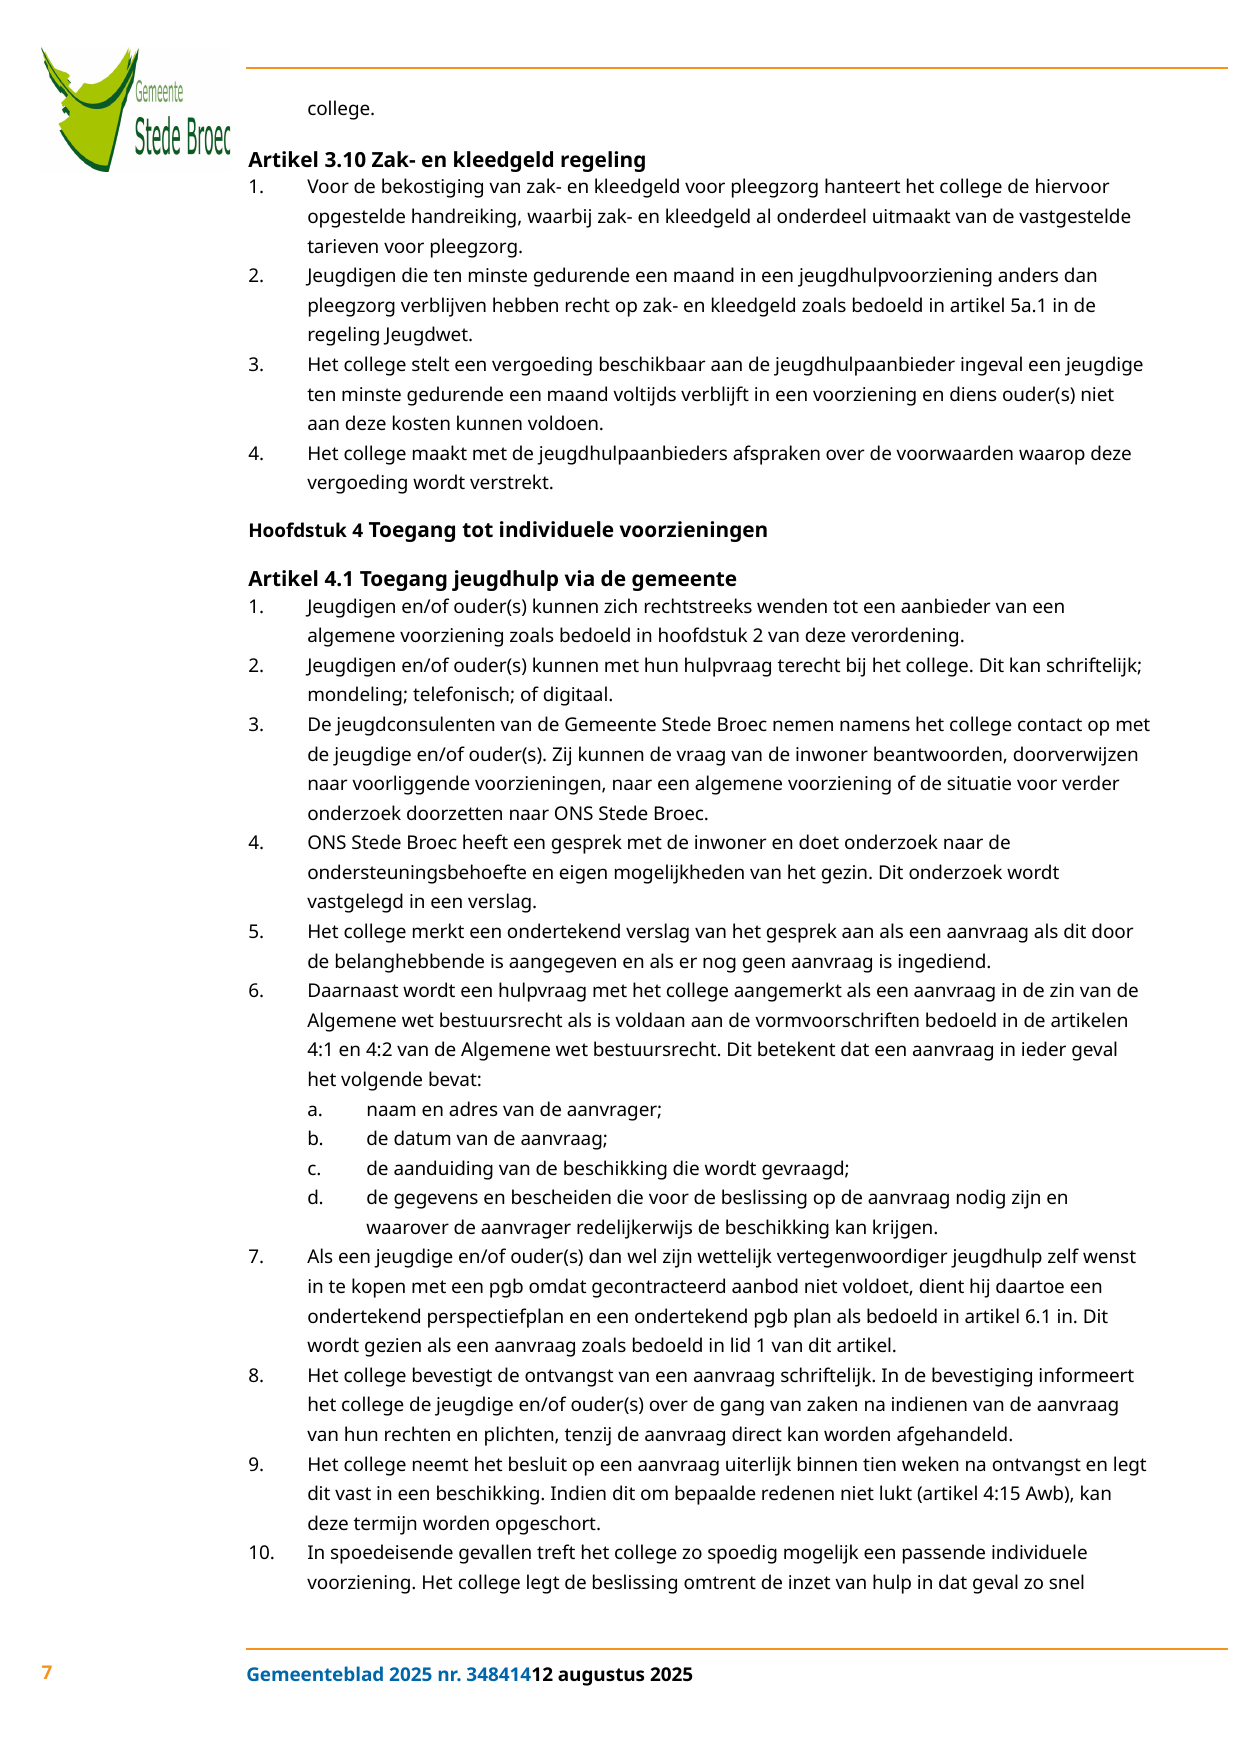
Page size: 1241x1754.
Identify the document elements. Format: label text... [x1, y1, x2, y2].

list college. [248, 95, 1152, 121]
list Het college maakt met de jeugdhulpaanbieders afspraken over de voorwaarden waarop deze vergoeding wordt verstrekt. [248, 440, 1152, 495]
list de aanduiding van de beschikking die wordt gevraagd; [307, 1155, 1152, 1181]
list Jeugdigen en/of ouder(s) kunnen zich rechtstreeks wenden tot een aanbieder van een algemene voorziening zoals bedoeld in hoofdstuk 2 van deze verordening. [248, 593, 1152, 648]
list Als een jeugdige en/of ouder(s) dan wel zijn wettelijk vertegenwoordiger jeugdhulp zelf wenst in te kopen met een pgb omdat gecontracteerd aanbod niet voldoet, dient hij daartoe een ondertekend perspectiefplan en een ondertekend pgb plan als bedoeld in artikel 6.1 in. Dit wordt gezien als een aanvraag zoals bedoeld in lid 1 van dit artikel. [248, 1244, 1152, 1358]
list Jeugdigen en/of ouder(s) kunnen met hun hulpvraag terecht bij het college. Dit kan schriftelijk; mondeling; telefonisch; of digitaal. [248, 652, 1152, 707]
list ONS Stede Broec heeft een gesprek met de inwoner en doet onderzoek naar de ondersteuningsbehoefte en eigen mogelijkheden van het gezin. Dit onderzoek wordt vastgelegd in een verslag. [248, 829, 1152, 914]
text Artikel 4.1 Toegang jeugdhulp via de gemeente [248, 564, 1152, 593]
list Jeugdigen die ten minste gedurende een maand in een jeugdhulpvoorziening anders dan pleegzorg verblijven hebben recht op zak- en kleedgeld zoals bedoeld in artikel 5a.1 in de regeling Jeugdwet. [248, 262, 1152, 347]
list Voor de bekostiging van zak- en kleedgeld voor pleegzorg hanteert het college de hiervoor opgestelde handreiking, waarbij zak- en kleedgeld al onderdeel uitmaakt van de vastgestelde tarieven voor pleegzorg. [248, 174, 1152, 258]
list Het college merkt een ondertekend verslag van het gesprek aan als een aanvraag als dit door de belanghebbende is aangegeven en als er nog geen aanvraag is ingediend. [248, 918, 1152, 973]
list Daarnaast wordt een hulpvraag met het college aangemerkt als een aanvraag in de zin van de Algemene wet bestuursrecht als is voldaan aan de vormvoorschriften bedoeld in de artikelen 4:1 en 4:2 van de Algemene wet bestuursrecht. Dit betekent dat een aanvraag in ieder geval het volgende bevat: [248, 977, 1152, 1092]
list Het college stelt een vergoeding beschikbaar aan de jeugdhulpaanbieder ingeval een jeugdige ten minste gedurende een maand voltijds verblijft in een voorziening en diens ouder(s) niet aan deze kosten kunnen voldoen. [248, 351, 1152, 436]
list Het college neemt het besluit op een aanvraag uiterlijk binnen tien weken na ontvangst en legt dit vast in een beschikking. Indien dit om bepaalde redenen niet lukt (artikel 4:15 Awb), kan deze termijn worden opgeschort. [248, 1451, 1152, 1536]
text Artikel 3.10 Zak- en kleedgeld regeling [248, 145, 1152, 174]
list Het college bevestigt de ontvangst van een aanvraag schriftelijk. In de bevestiging informeert het college de jeugdige en/of ouder(s) over de gang van zaken na indienen van de aanvraag van hun rechten en plichten, tenzij de aanvraag direct kan worden afgehandeld. [248, 1362, 1152, 1447]
list naam en adres van de aanvrager; [307, 1096, 1152, 1121]
picture [41, 47, 231, 172]
list De jeugdconsulenten van de Gemeente Stede Broec nemen namens het college contact op met de jeugdige en/of ouder(s). Zij kunnen de vraag van de inwoner beantwoorden, doorverwijzen naar voorliggende voorzieningen, naar een algemene voorziening of de situatie voor verder onderzoek doorzetten naar ONS Stede Broec. [248, 711, 1152, 826]
list de gegevens en bescheiden die voor de beslissing op de aanvraag nodig zijn en waarover de aanvrager redelijkerwijs de beschikking kan krijgen. [307, 1184, 1152, 1240]
text Hoofdstuk 4 Toegang tot individuele voorzieningen [248, 515, 1152, 543]
list de datum van de aanvraag; [307, 1125, 1152, 1151]
list In spoedeisende gevallen treft het college zo spoedig mogelijk een passende individuele voorziening. Het college legt de beslissing omtrent de inzet van hulp in dat geval zo snel [248, 1539, 1152, 1595]
